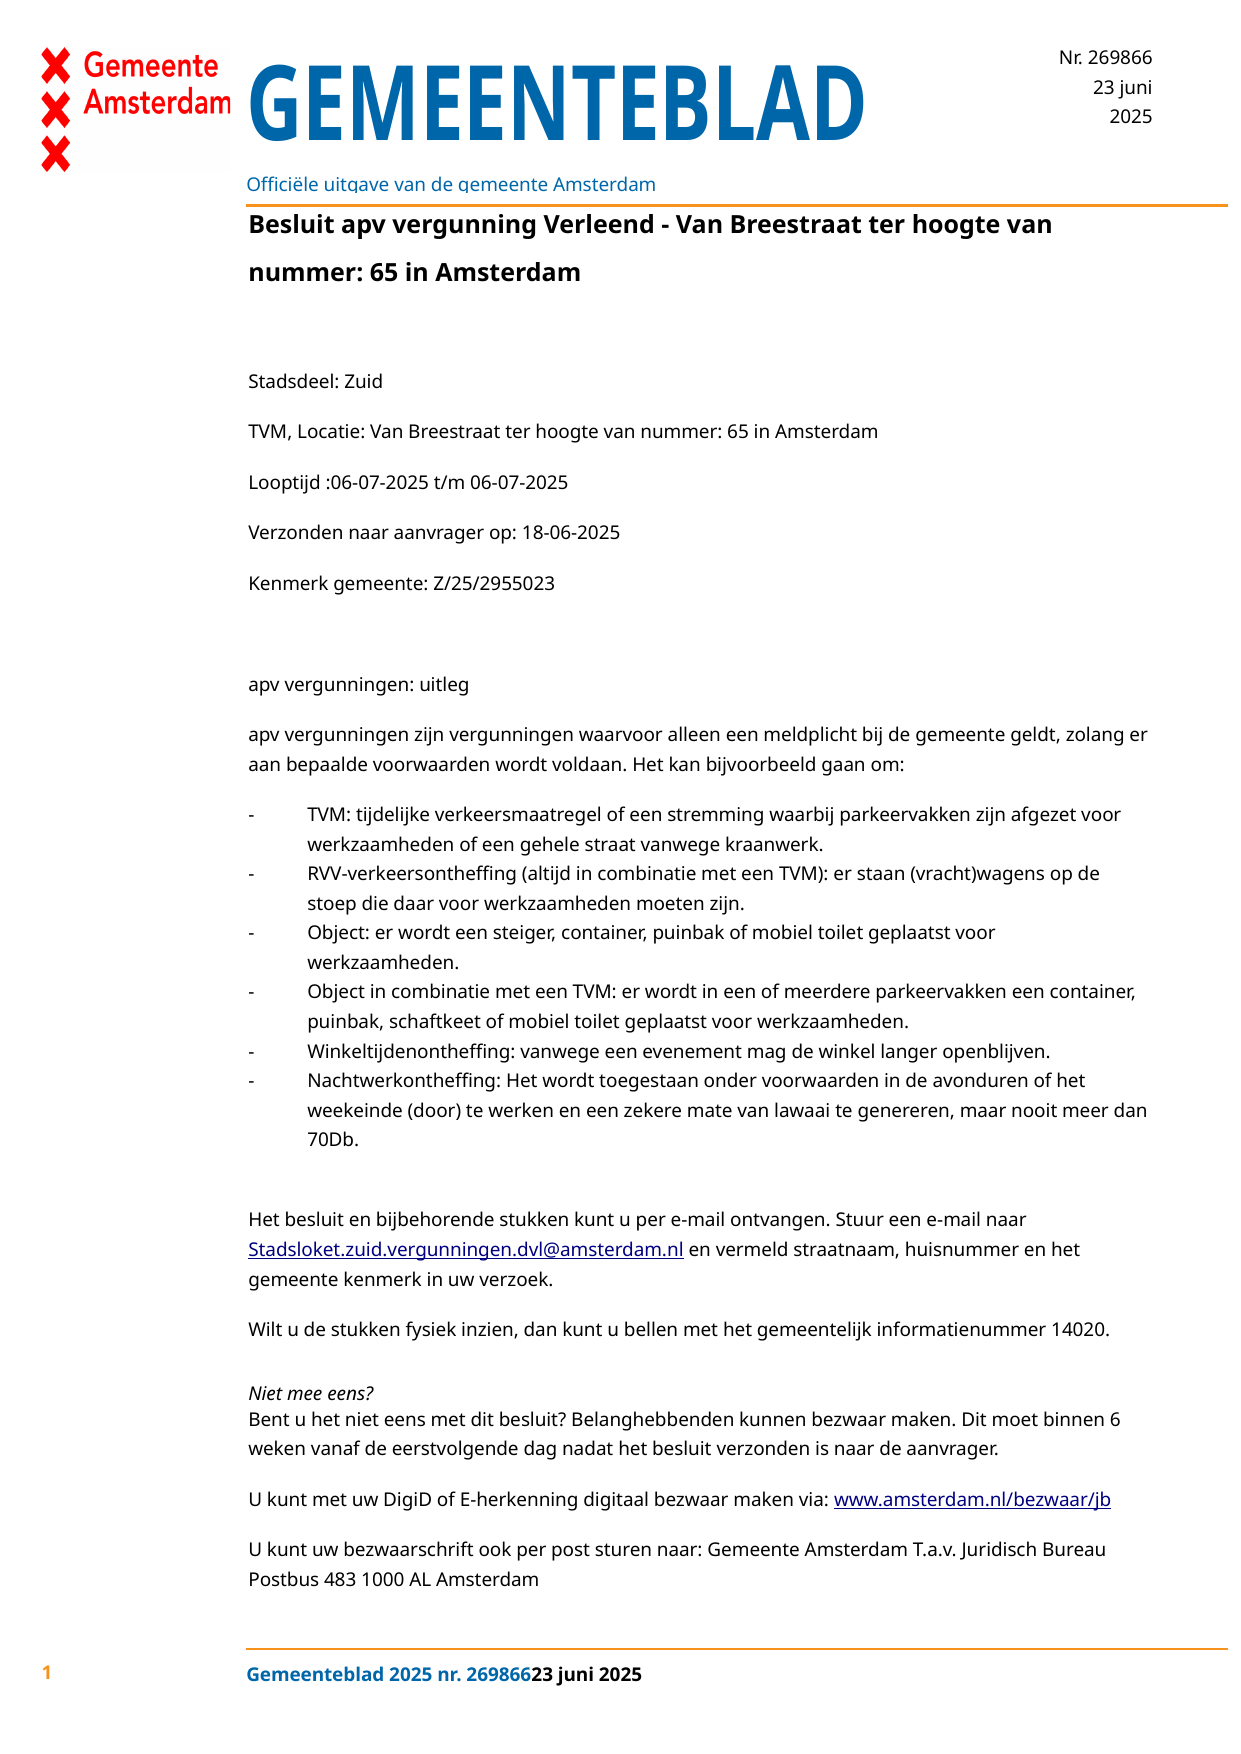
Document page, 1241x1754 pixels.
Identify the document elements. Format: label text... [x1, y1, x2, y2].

text TVM, Locatie: Van Breestraat ter hoogte van nummer: 65 in Amsterdam [248, 419, 1152, 444]
text Looptijd :06-07-2025 t/m 06-07-2025 [248, 469, 1152, 495]
list Winkeltijdenontheffing: vanwege een evenement mag de winkel langer openblijven. [248, 1038, 1152, 1064]
text Stadsdeel: Zuid [248, 368, 1152, 394]
text U kunt uw bezwaarschrift ook per post sturen naar: Gemeente Amsterdam T.a.v. Juridisch Bureau Postbus 483 1000 AL Amsterdam [248, 1536, 1152, 1592]
text Niet mee eens? [248, 1380, 1152, 1406]
text Verzonden naar aanvrager op: 18-06-2025 [248, 519, 1152, 545]
list Nachtwerkontheffing: Het wordt toegestaan onder voorwaarden in de avonduren of het weekeinde (door) te werken en een zekere mate van lawaai te genereren, maar nooit meer dan 70Db. [248, 1067, 1152, 1152]
text Wilt u de stukken fysiek inzien, dan kunt u bellen met het gemeentelijk informatienummer 14020. [248, 1316, 1152, 1342]
picture [41, 47, 231, 172]
text Besluit apv vergunning Verleend - Van Breestraat ter hoogte van nummer: 65 in Amsterdam [248, 207, 1152, 288]
text apv vergunningen zijn vergunningen waarvoor alleen een meldplicht bij de gemeente geldt, zolang er aan bepaalde voorwaarden wordt voldaan. Het kan bijvoorbeeld gaan om: [248, 721, 1152, 777]
text U kunt met uw DigiD of E-herkenning digitaal bezwaar maken via: www.amsterdam.nl/bezwaar/jb [248, 1486, 1152, 1512]
text apv vergunningen: uitleg [248, 671, 1152, 697]
list Object: er wordt een steiger, container, puinbak of mobiel toilet geplaatst voor werkzaamheden. [248, 919, 1152, 975]
list Object in combinatie met een TVM: er wordt in een of meerdere parkeervakken een container, puinbak, schaftkeet of mobiel toilet geplaatst voor werkzaamheden. [248, 979, 1152, 1034]
text Het besluit en bijbehorende stukken kunt u per e-mail ontvangen. Stuur een e-mail naar Stadsloket.zuid.vergunningen.dvl@amsterdam.nl en vermeld straatnaam, huisnummer en het gemeente kenmerk in uw verzoek. [248, 1207, 1152, 1292]
text Bent u het niet eens met dit besluit? Belanghebbenden kunnen bezwaar maken. Dit moet binnen 6 weken vanaf de eerstvolgende dag nadat het besluit verzonden is naar de aanvrager. [248, 1406, 1152, 1461]
text Kenmerk gemeente: Z/25/2955023 [248, 570, 1152, 596]
list RVV-verkeersontheffing (altijd in combinatie met een TVM): er staan (vracht)wagens op de stoep die daar voor werkzaamheden moeten zijn. [248, 860, 1152, 916]
list TVM: tijdelijke verkeersmaatregel of een stremming waarbij parkeervakken zijn afgezet voor werkzaamheden of een gehele straat vanwege kraanwerk. [248, 801, 1152, 857]
